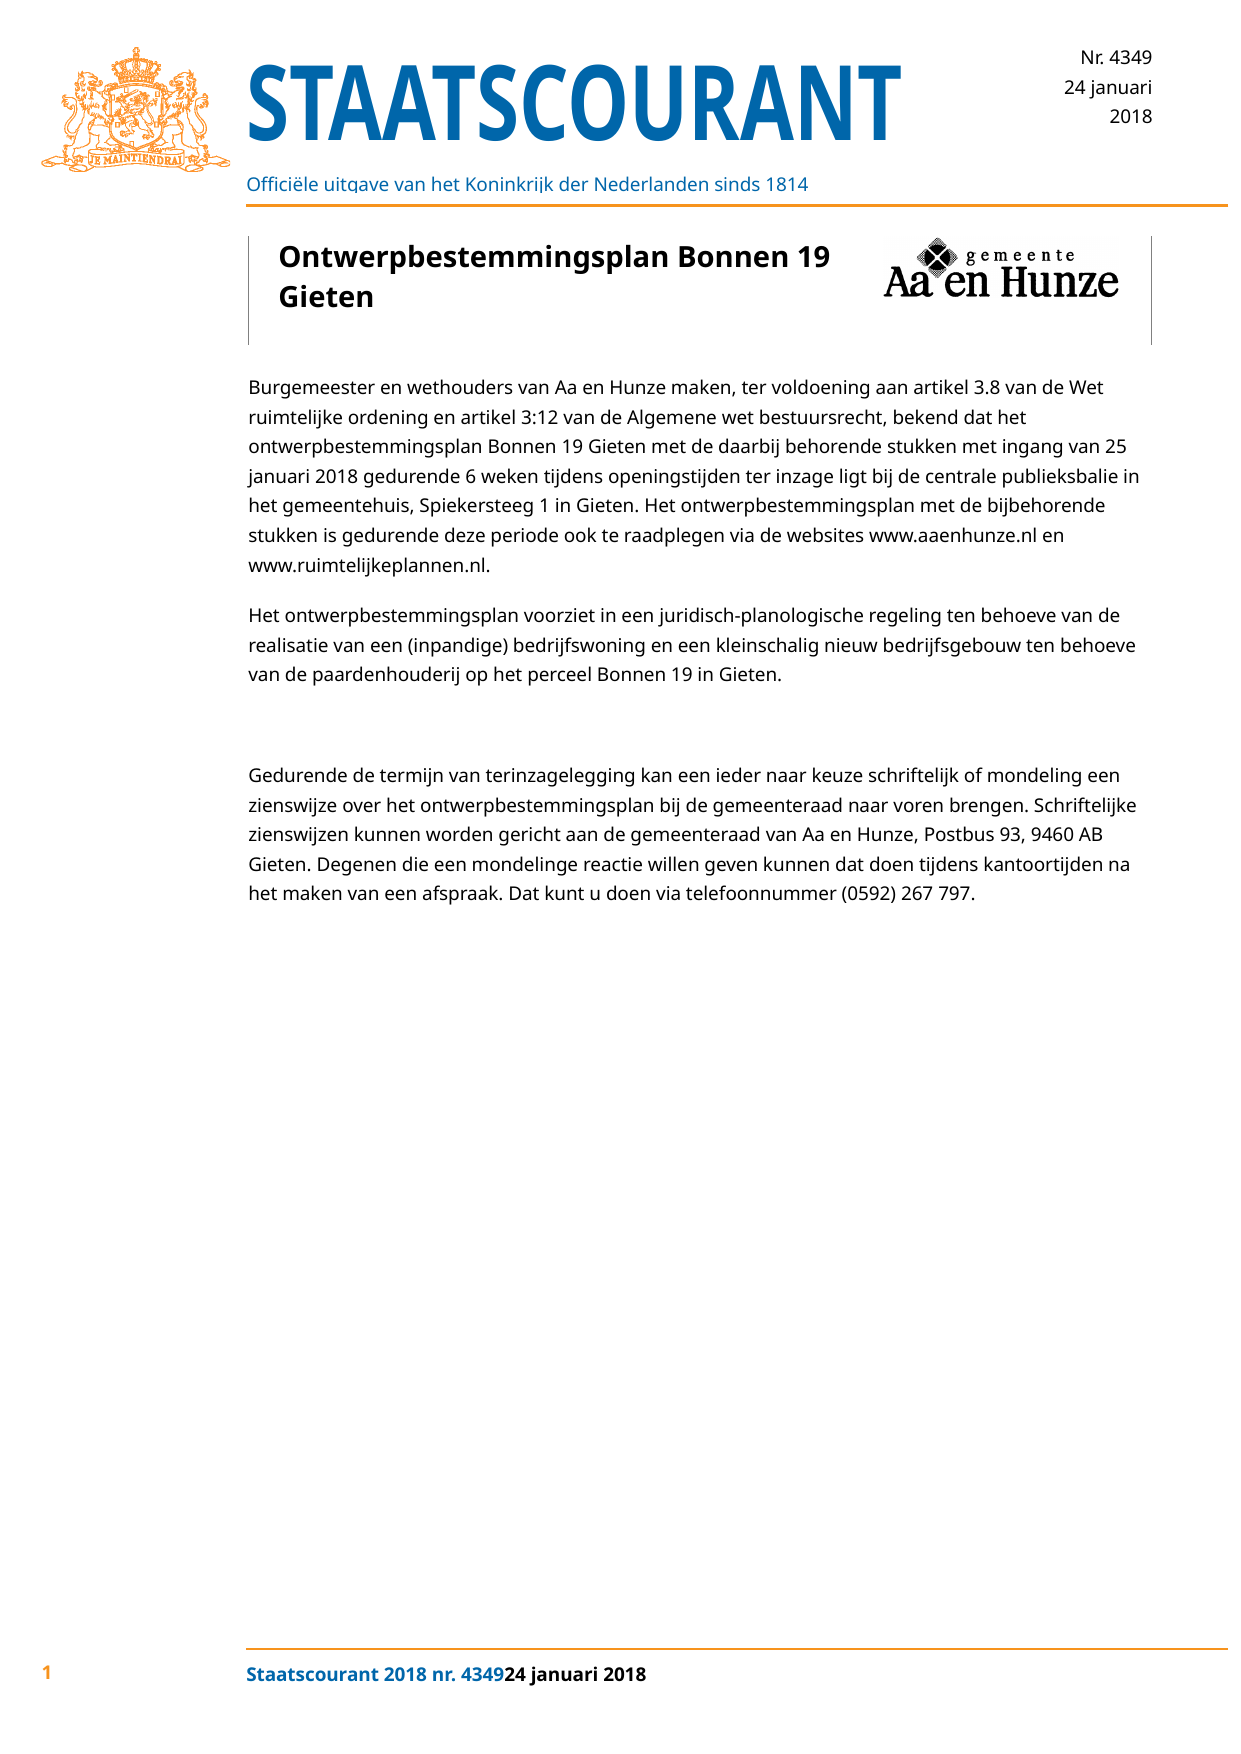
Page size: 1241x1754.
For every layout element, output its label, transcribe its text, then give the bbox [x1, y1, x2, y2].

text Het ontwerpbestemmingsplan voorziet in een juridisch-planologische regeling ten behoeve van de realisatie van een (inpandige) bedrijfswoning en een kleinschalig nieuw bedrijfsgebouw ten behoeve van de paardenhouderij op het perceel Bonnen 19 in Gieten. [248, 602, 1152, 687]
text Burgemeester en wethouders van Aa en Hunze maken, ter voldoening aan artikel 3.8 van de Wet ruimtelijke ordening en artikel 3:12 van de Algemene wet bestuursrecht, bekend dat het ontwerpbestemmingsplan Bonnen 19 Gieten met de daarbij behorende stukken met ingang van 25 januari 2018 gedurende 6 weken tijdens openingstijden ter inzage ligt bij de centrale publieksbalie in het gemeentehuis, Spiekersteeg 1 in Gieten. Het ontwerpbestemmingsplan met de bijbehorende stukken is gedurende deze periode ook te raadplegen via de websites www.aaenhunze.nl en www.ruimtelijkeplannen.nl. [248, 374, 1152, 577]
text Gedurende de termijn van terinzagelegging kan een ieder naar keuze schriftelijk of mondeling een zienswijze over het ontwerpbestemmingsplan bij de gemeenteraad naar voren brengen. Schriftelijke zienswijzen kunnen worden gericht aan de gemeenteraad van Aa en Hunze, Postbus 93, 9460 AB Gieten. Degenen die een mondelinge reactie willen geven kunnen dat doen tijdens kantoortijden na het maken van een afspraak. Dat kunt u doen via telefoonnummer (0592) 267 797. [248, 762, 1152, 906]
picture [882, 236, 1119, 298]
picture [41, 47, 231, 172]
table_header Ontwerpbestemmingsplan Bonnen 19 Gieten [249, 236, 850, 345]
table_header [850, 236, 1151, 345]
